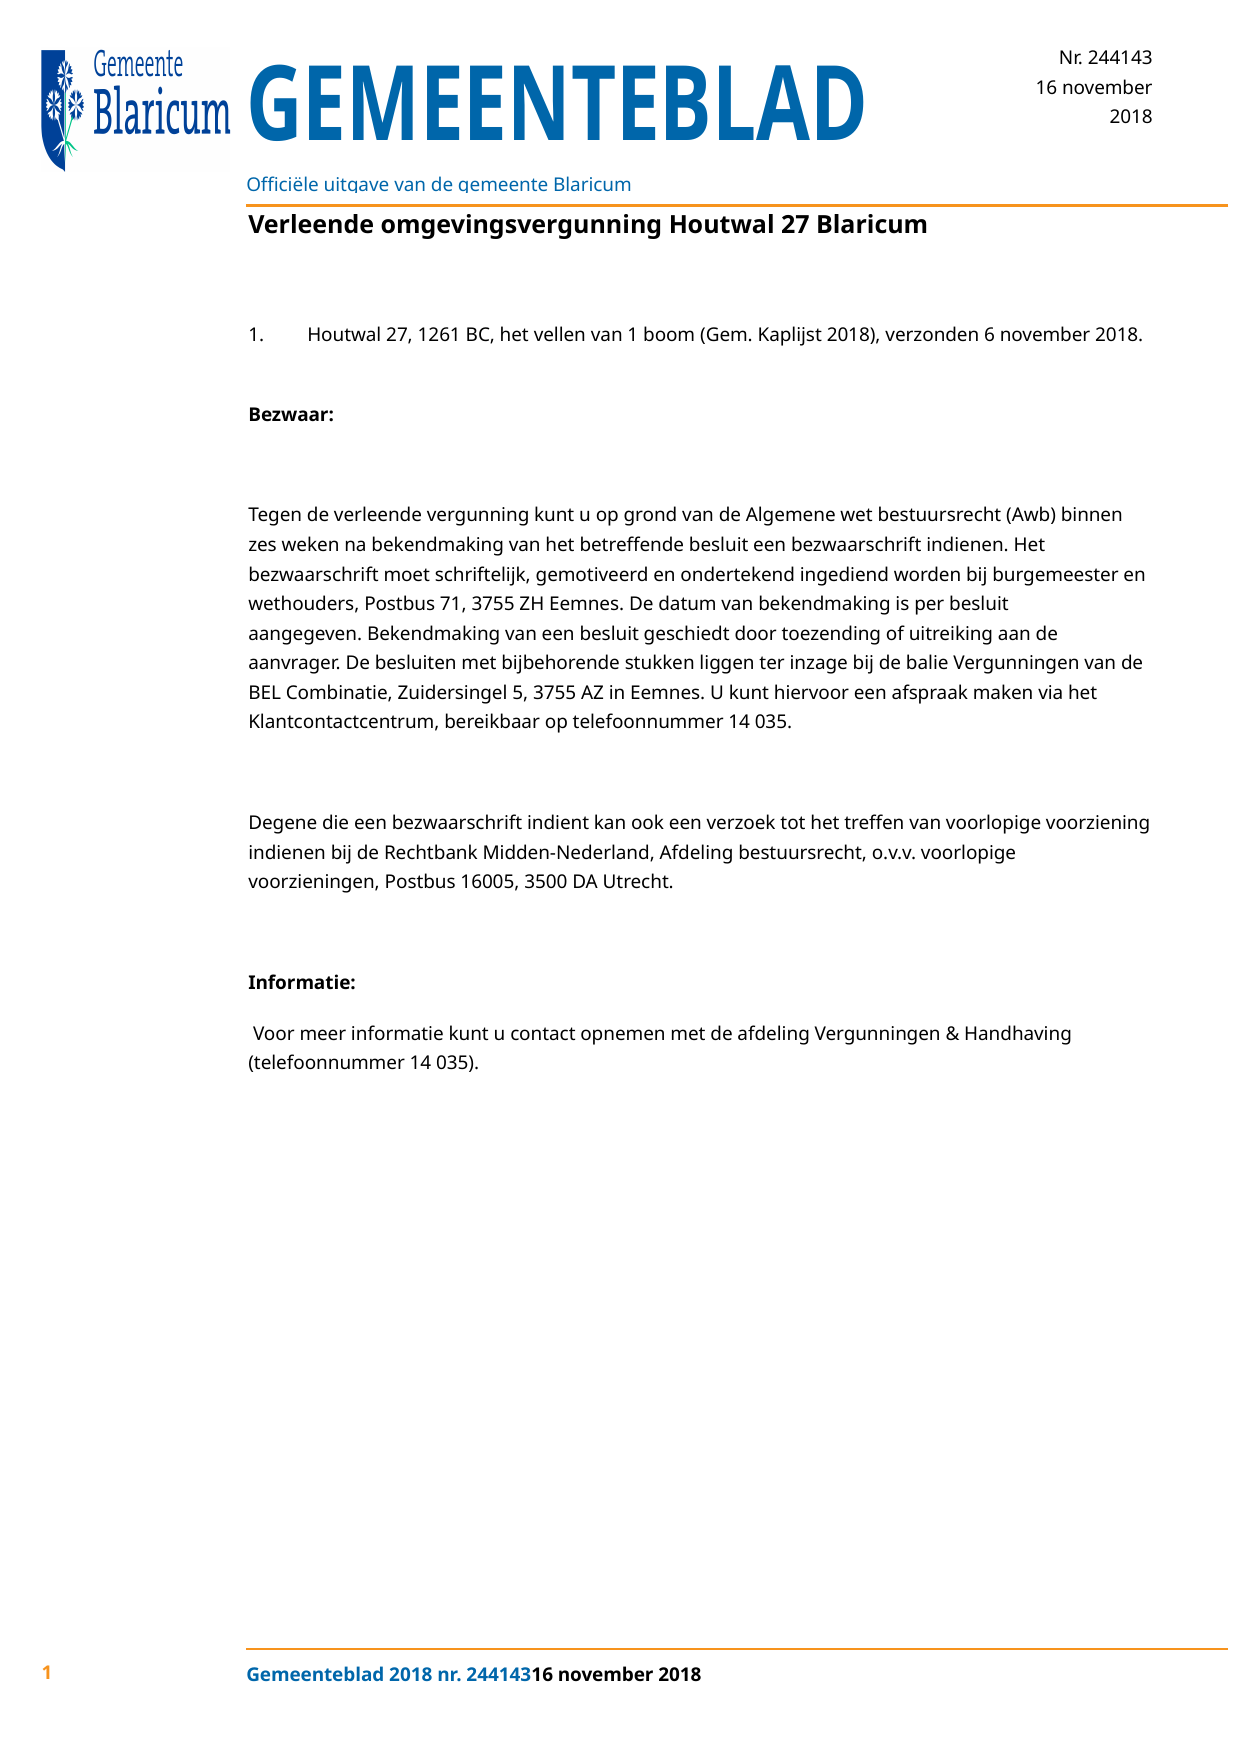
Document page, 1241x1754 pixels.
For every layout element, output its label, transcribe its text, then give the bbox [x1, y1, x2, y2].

picture [41, 47, 231, 172]
text Informatie: [248, 969, 1152, 995]
text Verleende omgevingsvergunning Houtwal 27 Blaricum [248, 207, 1152, 241]
text Bezwaar: [248, 401, 1152, 426]
text Voor meer informatie kunt u contact opnemen met de afdeling Vergunningen & Handhaving (telefoonnummer 14 035). [248, 1020, 1152, 1075]
text Tegen de verleende vergunning kunt u op grond van de Algemene wet bestuursrecht (Awb) binnen zes weken na bekendmaking van het betreffende besluit een bezwaarschrift indienen. Het bezwaarschrift moet schriftelijk, gemotiveerd en ondertekend ingediend worden bij burgemeester en wethouders, Postbus 71, 3755 ZH Eemnes. De datum van bekendmaking is per besluit aangegeven. Bekendmaking van een besluit geschiedt door toezending of uitreiking aan de aanvrager. De besluiten met bijbehorende stukken liggen ter inzage bij de balie Vergunningen van de BEL Combinatie, Zuidersingel 5, 3755 AZ in Eemnes. U kunt hiervoor een afspraak maken via het Klantcontactcentrum, bereikbaar op telefoonnummer 14 035. [248, 502, 1152, 734]
text Degene die een bezwaarschrift indient kan ook een verzoek tot het treffen van voorlopige voorziening indienen bij de Rechtbank Midden-Nederland, Afdeling bestuursrecht, o.v.v. voorlopige voorzieningen, Postbus 16005, 3500 DA Utrecht. [248, 809, 1152, 894]
list Houtwal 27, 1261 BC, het vellen van 1 boom (Gem. Kaplijst 2018), verzonden 6 november 2018. [248, 321, 1152, 346]
